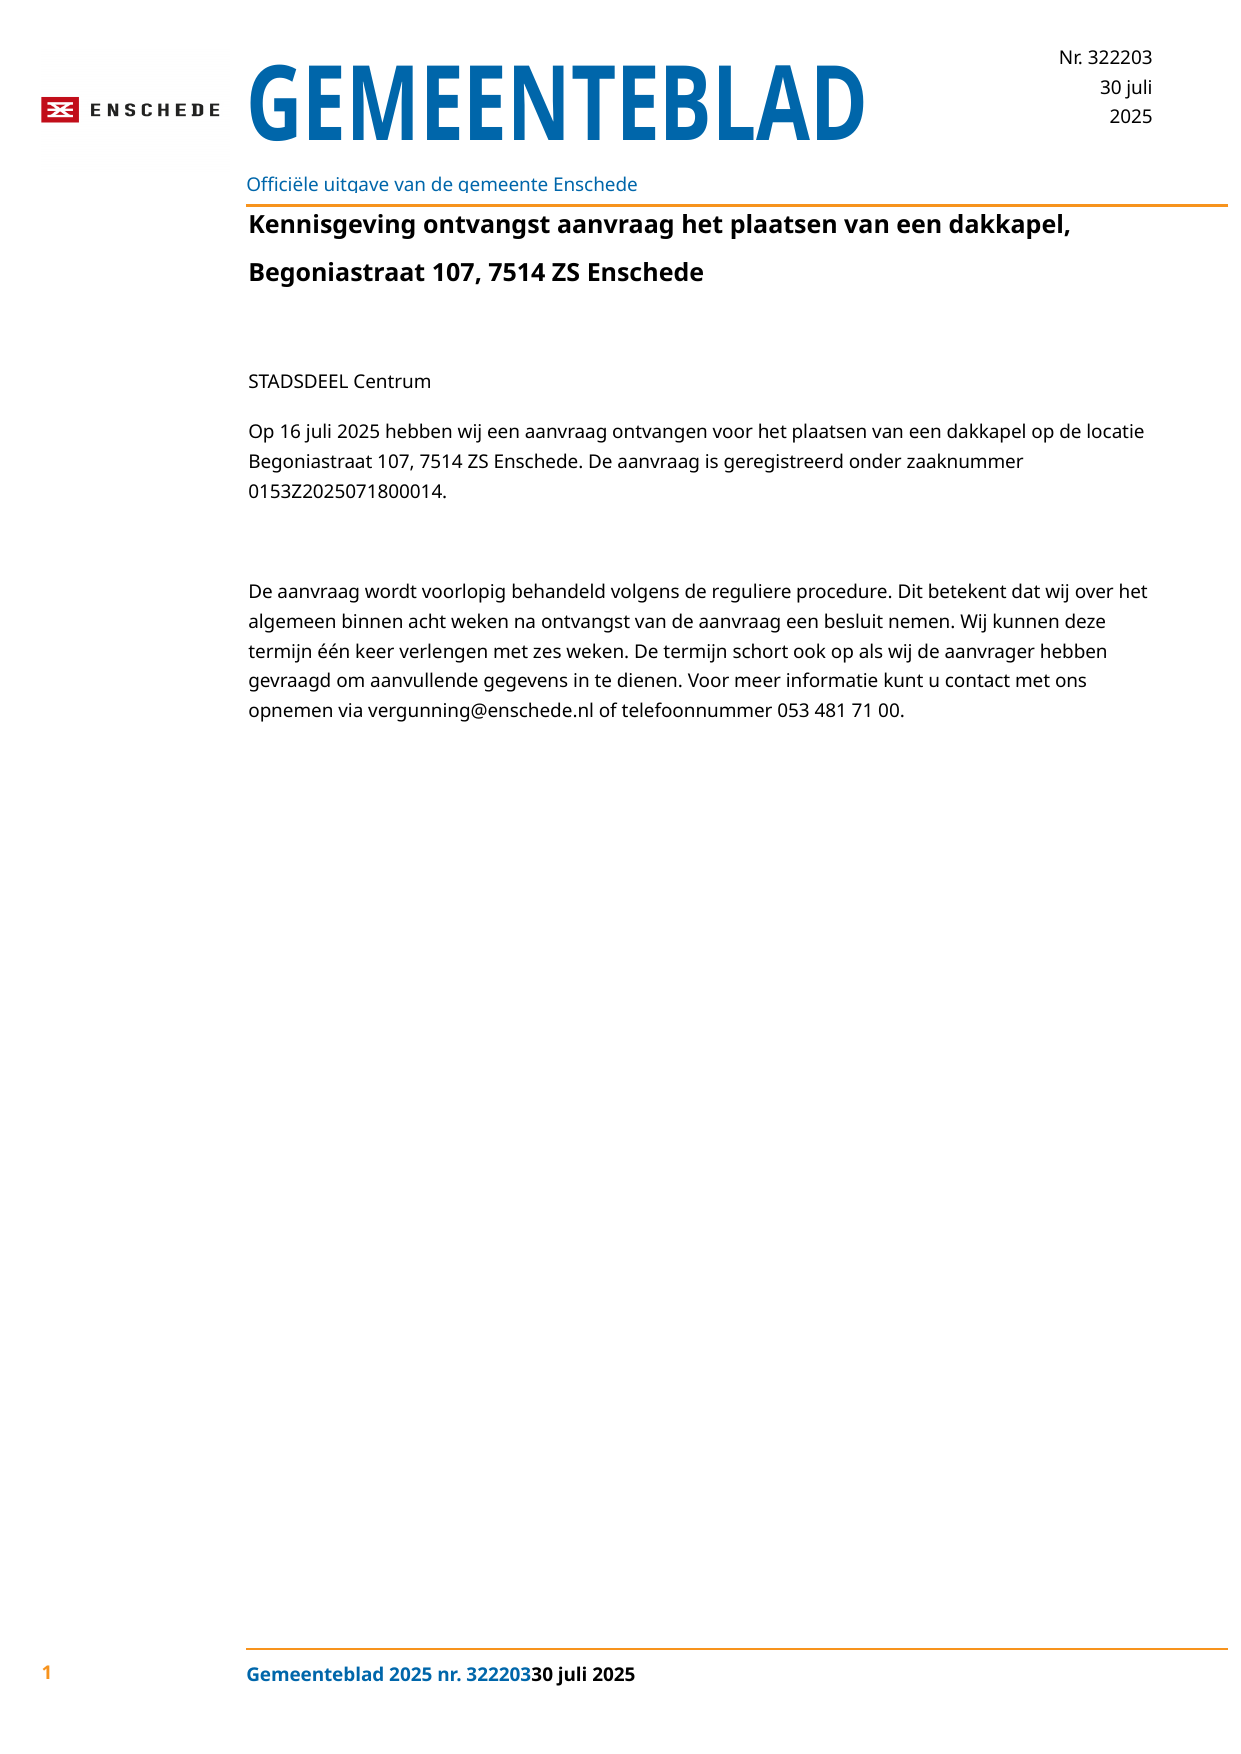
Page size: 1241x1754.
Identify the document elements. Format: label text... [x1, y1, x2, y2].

text Kennisgeving ontvangst aanvraag het plaatsen van een dakkapel, Begoniastraat 107, 7514 ZS Enschede [248, 207, 1152, 288]
text Op 16 juli 2025 hebben wij een aanvraag ontvangen voor het plaatsen van een dakkapel op de locatie Begoniastraat 107, 7514 ZS Enschede. De aanvraag is geregistreerd onder zaaknummer 0153Z2025071800014. [248, 419, 1152, 504]
text STADSDEEL Centrum [248, 368, 1152, 394]
text De aanvraag wordt voorlopig behandeld volgens de reguliere procedure. Dit betekent dat wij over het algemeen binnen acht weken na ontvangst van de aanvraag een besluit nemen. Wij kunnen deze termijn één keer verlengen met zes weken. De termijn schort ook op als wij de aanvrager hebben gevraagd om aanvullende gegevens in te dienen. Voor meer informatie kunt u contact met ons opnemen via vergunning@enschede.nl of telefoonnummer 053 481 71 00. [248, 579, 1152, 723]
picture [41, 47, 231, 172]
